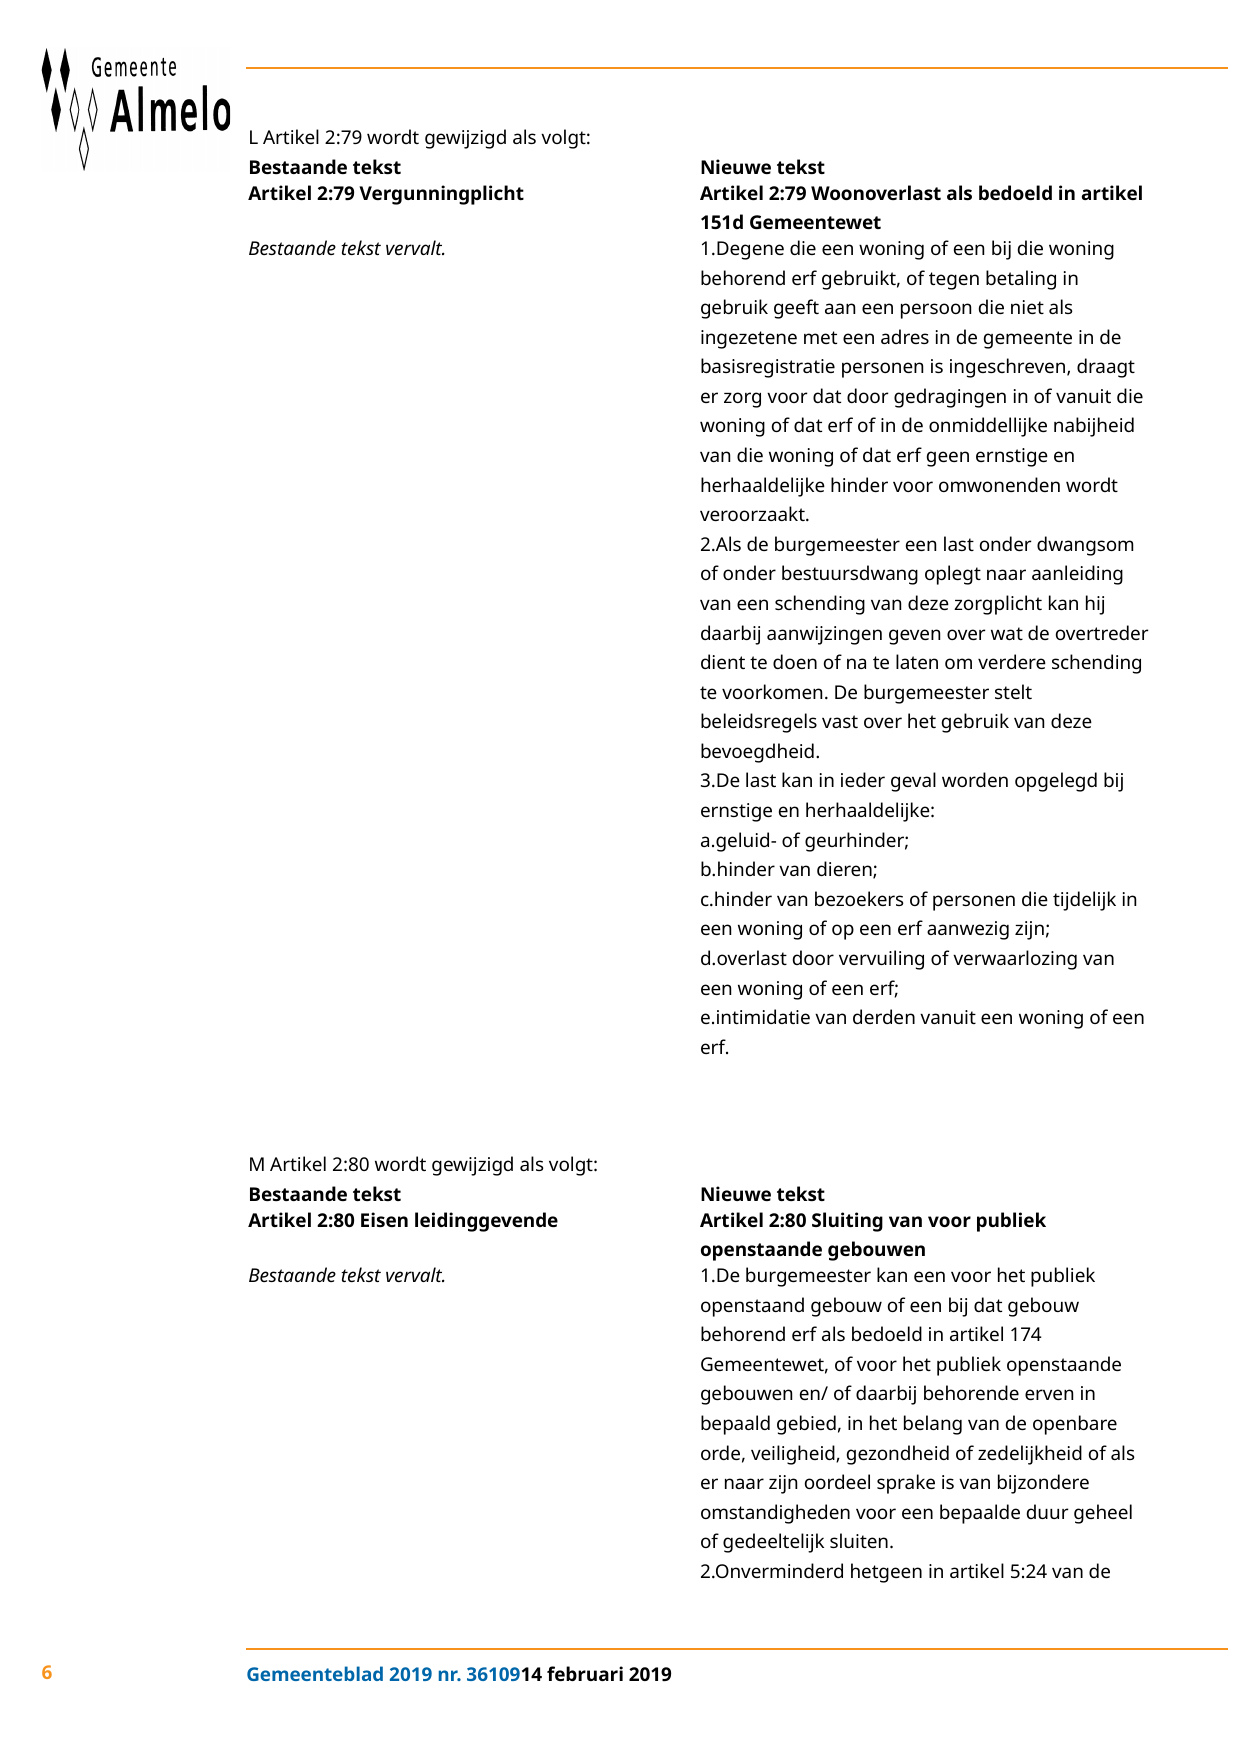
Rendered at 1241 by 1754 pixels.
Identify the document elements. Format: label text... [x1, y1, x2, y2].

text L Artikel 2:79 wordt gewijzigd als volgt: [248, 124, 1152, 150]
picture [41, 47, 231, 172]
table_header Nieuwe tekst [700, 1181, 1152, 1207]
text M Artikel 2:80 wordt gewijzigd als volgt: [248, 1152, 1152, 1177]
table_cell Artikel 2:79 Vergunningplicht [248, 180, 700, 235]
table_header Bestaande tekst [248, 1181, 700, 1207]
table_header Nieuwe tekst [700, 154, 1152, 180]
table_cell Artikel 2:80 Eisen leidinggevende [248, 1207, 700, 1262]
table_header Bestaande tekst [248, 154, 700, 180]
table_cell 1.De burgemeester kan een voor het publiek openstaand gebouw of een bij dat gebouw behorend erf als bedoeld in artikel 174 Gemeentewet, of voor het publiek openstaande gebouwen en/ of daarbij behorende erven in bepaald gebied, in het belang van de openbare orde, veiligheid, gezondheid of zedelijkheid of als er naar zijn oordeel sprake is van bijzondere omstandigheden voor een bepaalde duur geheel of gedeeltelijk sluiten. 2.Onverminderd hetgeen in artikel 5:24 van de [700, 1262, 1152, 1584]
table_cell Bestaande tekst vervalt. [248, 235, 700, 1059]
table_cell Artikel 2:79 Woonoverlast als bedoeld in artikel 151d Gemeentewet [700, 180, 1152, 235]
table_cell Artikel 2:80 Sluiting van voor publiek openstaande gebouwen [700, 1207, 1152, 1262]
table_cell Bestaande tekst vervalt. [248, 1262, 700, 1584]
table_cell 1.Degene die een woning of een bij die woning behorend erf gebruikt, of tegen betaling in gebruik geeft aan een persoon die niet als ingezetene met een adres in de gemeente in de basisregistratie personen is ingeschreven, draagt er zorg voor dat door gedragingen in of vanuit die woning of dat erf of in de onmiddellijke nabijheid van die woning of dat erf geen ernstige en herhaaldelijke hinder voor omwonenden wordt veroorzaakt. 2.Als de burgemeester een last onder dwangsom of onder bestuursdwang oplegt naar aanleiding van een schending van deze zorgplicht kan hij daarbij aanwijzingen geven over wat de overtreder dient te doen of na te laten om verdere schending te voorkomen. De burgemeester stelt beleidsregels vast over het gebruik van deze bevoegdheid. 3.De last kan in ieder geval worden opgelegd bij ernstige en herhaaldelijke: a.geluid- of geurhinder; b.hinder van dieren; c.hinder van bezoekers of personen die tijdelijk in een woning of op een erf aanwezig zijn; d.overlast door vervuiling of verwaarlozing van een woning of een erf; e.intimidatie van derden vanuit een woning of een erf. [700, 235, 1152, 1059]
